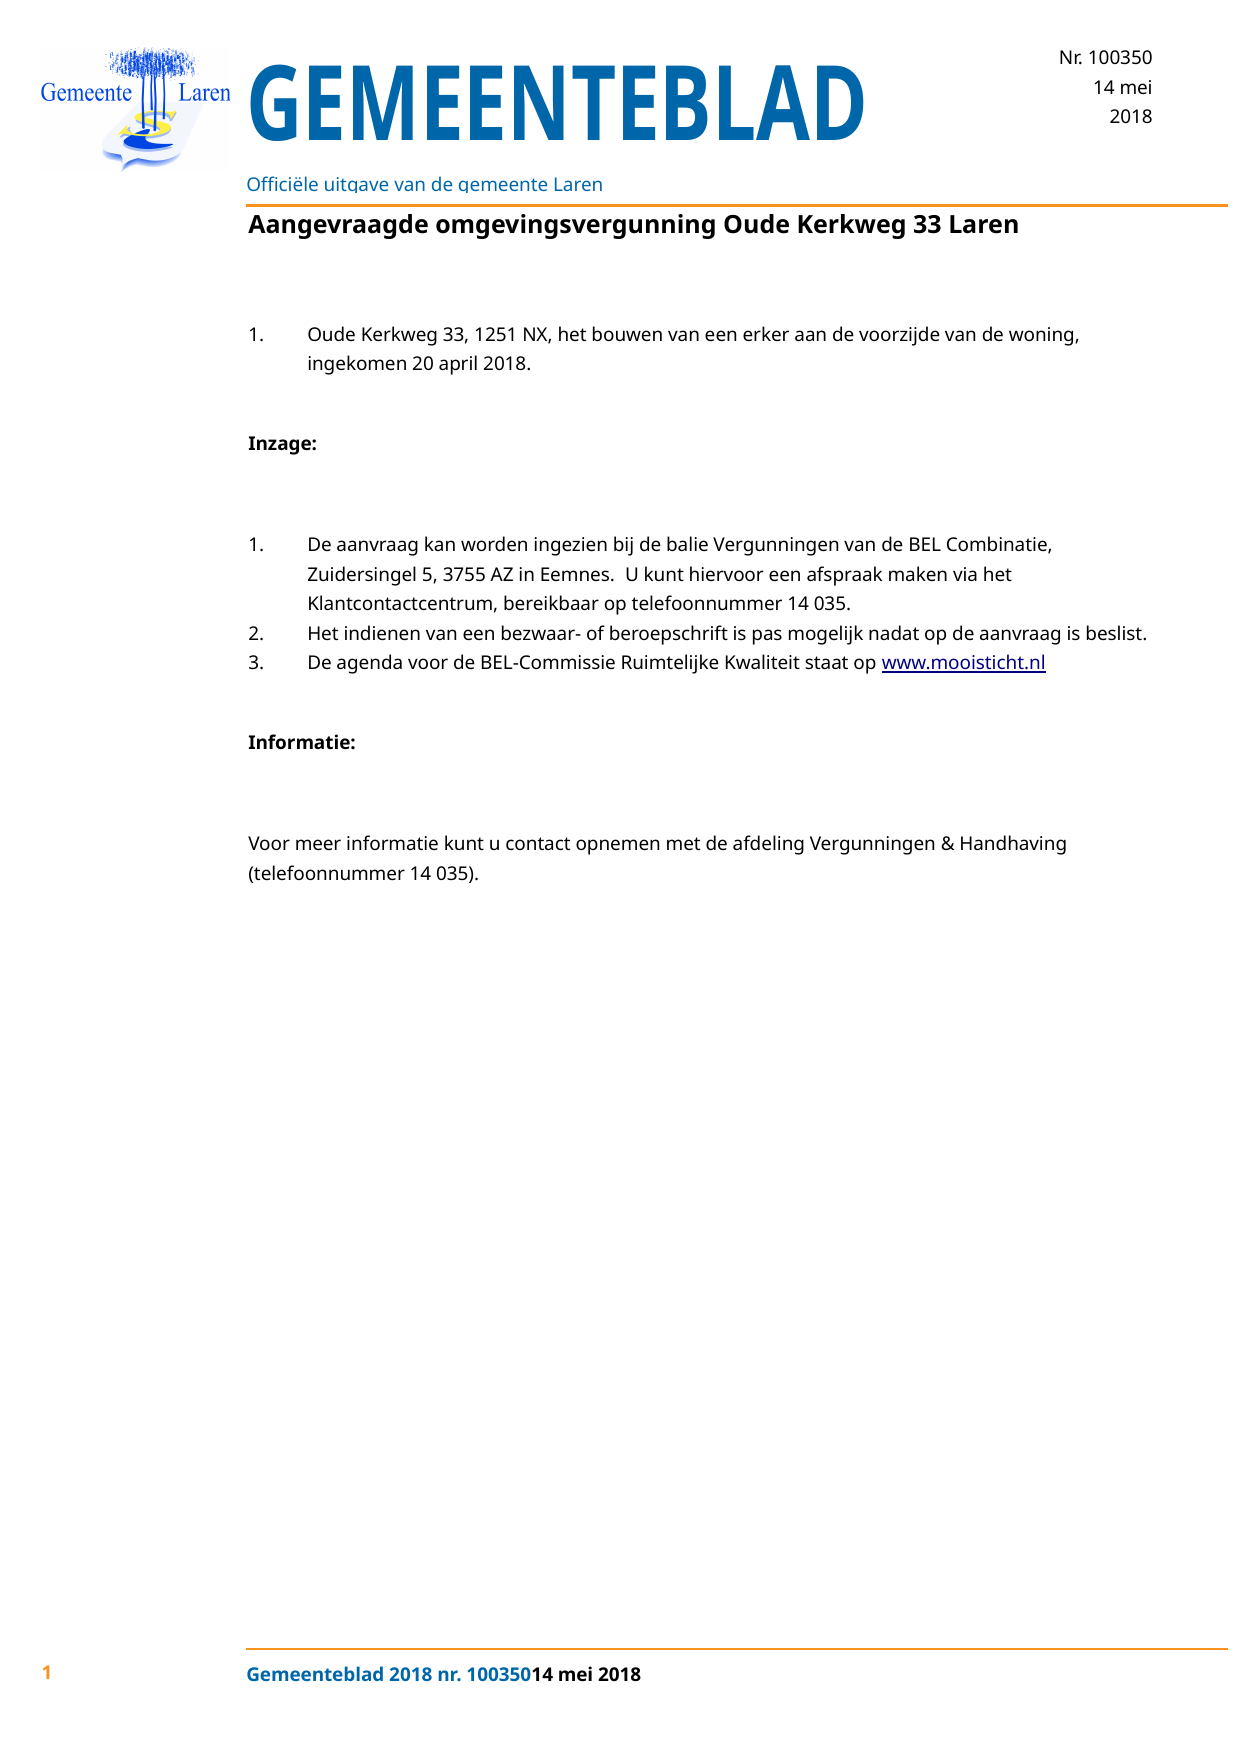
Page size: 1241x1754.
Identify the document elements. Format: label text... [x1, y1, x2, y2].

picture [41, 47, 231, 172]
list De aanvraag kan worden ingezien bij de balie Vergunningen van de BEL Combinatie, Zuidersingel 5, 3755 AZ in Eemnes. U kunt hiervoor een afspraak maken via het Klantcontactcentrum, bereikbaar op telefoonnummer 14 035. [248, 531, 1152, 616]
text Voor meer informatie kunt u contact opnemen met de afdeling Vergunningen & Handhaving (telefoonnummer 14 035). [248, 830, 1152, 886]
text Inzage: [248, 430, 1152, 456]
text Informatie: [248, 729, 1152, 755]
list De agenda voor de BEL-Commissie Ruimtelijke Kwaliteit staat op www.mooisticht.nl [248, 649, 1152, 675]
text Aangevraagde omgevingsvergunning Oude Kerkweg 33 Laren [248, 207, 1152, 241]
list Het indienen van een bezwaar- of beroepschrift is pas mogelijk nadat op de aanvraag is beslist. [248, 620, 1152, 646]
list Oude Kerkweg 33, 1251 NX, het bouwen van een erker aan de voorzijde van de woning, ingekomen 20 april 2018. [248, 321, 1152, 376]
